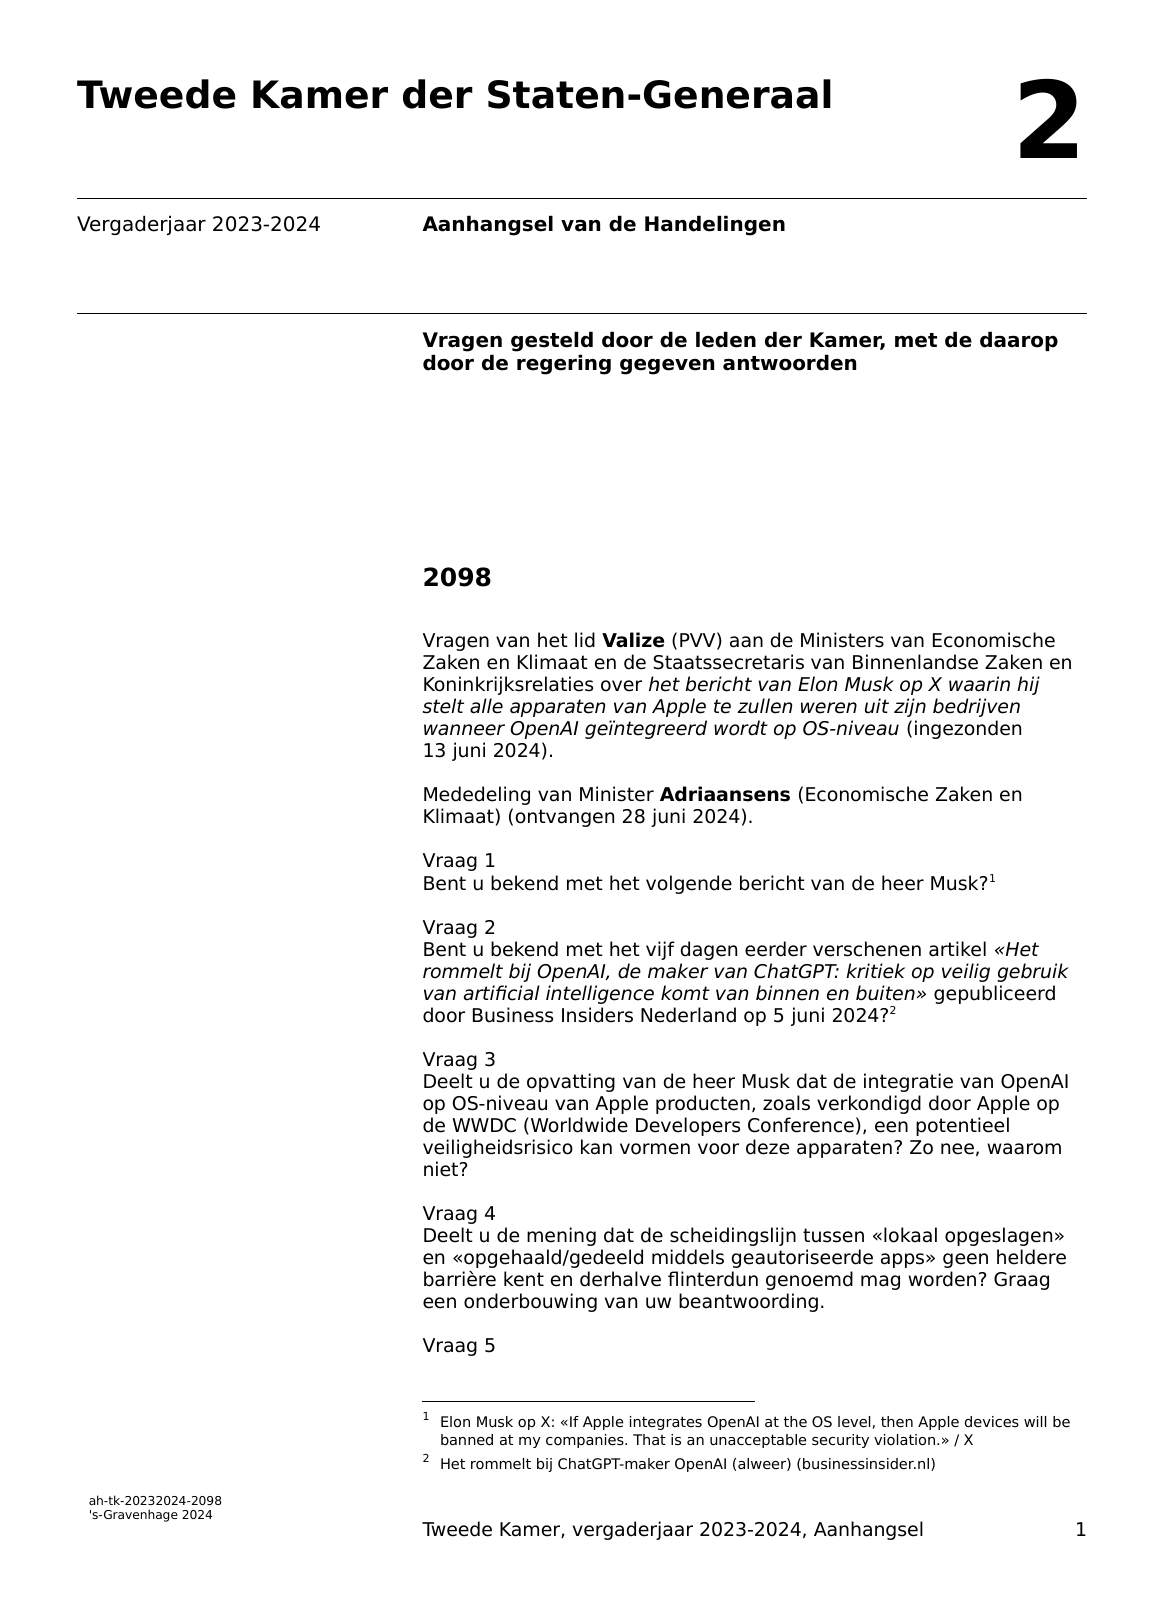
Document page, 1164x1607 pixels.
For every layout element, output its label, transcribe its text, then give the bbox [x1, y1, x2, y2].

text Elon Musk op X: «If Apple integrates OpenAI at the OS level, then Apple devices will be banned at my companies. That is an unacceptable security violation.» / X [422, 1410, 1087, 1449]
text Vraag 3 [422, 1049, 1087, 1071]
text Vraag 5 [422, 1335, 1087, 1357]
text Deelt u de mening dat de scheidingslijn tussen «lokaal opgeslagen» en «opgehaald/gedeeld middels geautoriseerde apps» geen heldere barrière kent en derhalve flinterdun genoemd mag worden? Graag een onderbouwing van uw beantwoording. [422, 1225, 1087, 1313]
text Vraag 2 [422, 917, 1087, 938]
text Deelt u de opvatting van de heer Musk dat de integratie van OpenAI op OS-niveau van Apple producten, zoals verkondigd door Apple op de WWDC (Worldwide Developers Conference), een potentieel veiligheidsrisico kan vormen voor deze apparaten? Zo nee, waarom niet? [422, 1071, 1087, 1181]
table_cell Vergaderjaar 2023-2024 [77, 199, 422, 313]
table_cell [77, 314, 422, 375]
table_header 2 [886, 59, 1087, 198]
text 's-Gravenhage 2024 [88, 1508, 323, 1522]
text Bent u bekend met het vijf dagen eerder verschenen artikel «Het rommelt bij OpenAI, de maker van ChatGPT: kritiek op veilig gebruik van artificial intelligence komt van binnen en buiten» gepubliceerd door Business Insiders Nederland op 5 juni 2024? [422, 938, 1087, 1026]
table_header Tweede Kamer der Staten-Generaal [77, 59, 886, 198]
text Bent u bekend met het volgende bericht van de heer Musk? [422, 872, 1087, 894]
text Het rommelt bij ChatGPT-maker OpenAI (alweer) (businessinsider.nl) [422, 1452, 1087, 1474]
text ah-tk-20232024-2098 [88, 1494, 323, 1508]
table_cell Aanhangsel van de Handelingen [422, 199, 1087, 313]
text Vraag 1 [422, 850, 1087, 872]
text Vragen van het lid Valize (PVV) aan de Ministers van Economische Zaken en Klimaat en de Staatssecretaris van Binnenlandse Zaken en Koninkrijksrelaties over het bericht van Elon Musk op X waarin hij stelt alle apparaten van Apple te zullen weren uit zijn bedrijven wanneer OpenAI geïntegreerd wordt op OS-niveau (ingezonden 13 juni 2024). [422, 630, 1087, 762]
text 2098 [422, 563, 1087, 592]
text Mededeling van Minister Adriaansens (Economische Zaken en Klimaat) (ontvangen 28 juni 2024). [422, 784, 1087, 828]
table_cell Vragen gesteld door de leden der Kamer, met de daarop door de regering gegeven antwoorden [422, 314, 1087, 375]
text Vraag 4 [422, 1203, 1087, 1225]
